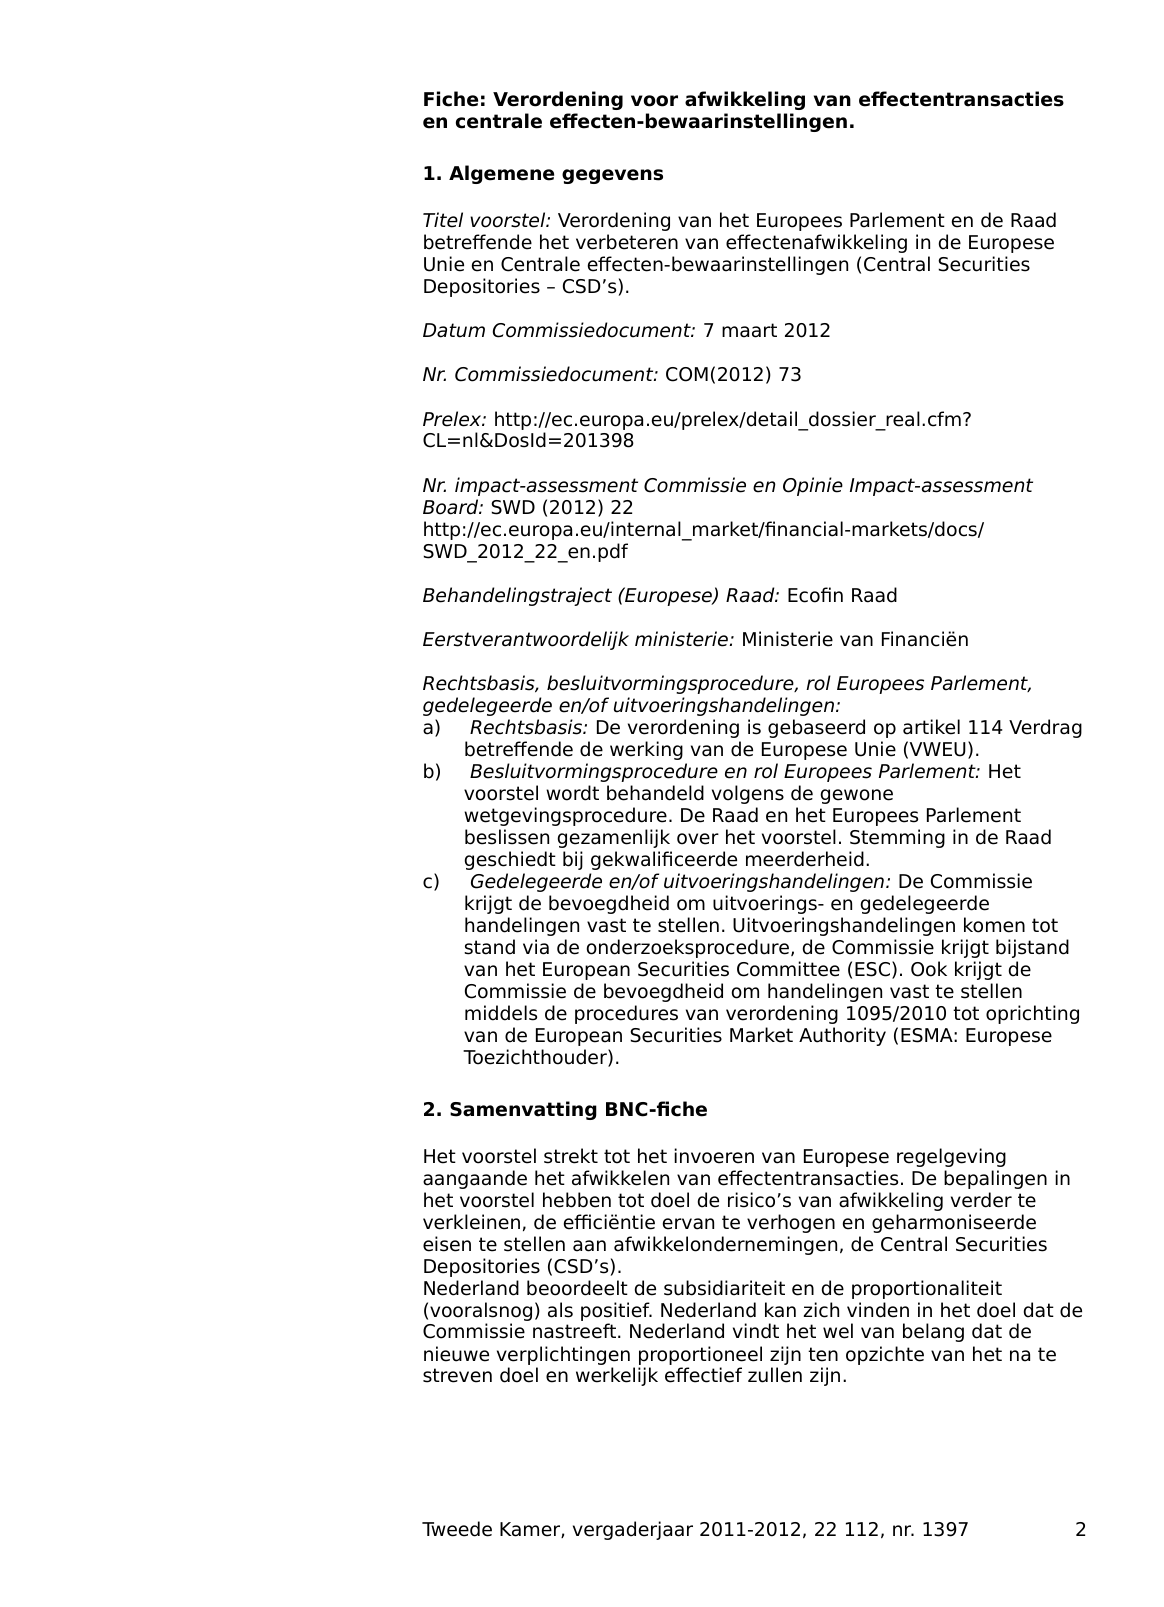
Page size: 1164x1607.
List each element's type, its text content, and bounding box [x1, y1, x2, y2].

subtitle 1. Algemene gegevens [422, 163, 1087, 185]
text Nr. Commissiedocument: COM(2012) 73 [422, 364, 1087, 386]
subtitle Fiche: Verordening voor afwikkeling van effectentransacties en centrale effecten-bewaarinstellingen. [422, 89, 1087, 133]
text Titel voorstel: Verordening van het Europees Parlement en de Raad betreffende het verbeteren van effectenafwikkeling in de Europese Unie en Centrale effecten-bewaarinstellingen (Central Securities Depositories – CSD’s). [422, 210, 1087, 298]
text Eerstverantwoordelijk ministerie: Ministerie van Financiën [422, 629, 1087, 651]
text Rechtsbasis, besluitvormingsprocedure, rol Europees Parlement, gedelegeerde en/of uitvoeringshandelingen: [422, 673, 1087, 717]
text Prelex: http://ec.europa.eu/prelex/detail_dossier_real.cfm?CL=nl&DosId=201398 [422, 408, 1087, 452]
text http://ec.europa.eu/internal_market/financial-markets/docs/SWD_2012_22_en.pdf [422, 518, 1087, 562]
text c) Gedelegeerde en/of uitvoeringshandelingen: De Commissie krijgt de bevoegdheid om uitvoerings- en gedelegeerde handelingen vast te stellen. Uitvoeringshandelingen komen tot stand via de onderzoeksprocedure, de Commissie krijgt bijstand van het European Securities Committee (ESC). Ook krijgt de Commissie de bevoegdheid om handelingen vast te stellen middels de procedures van verordening 1095/2010 tot oprichting van de European Securities Market Authority (ESMA: Europese Toezichthouder). [422, 871, 1087, 1069]
text Nederland beoordeelt de subsidiariteit en de proportionaliteit (vooralsnog) als positief. Nederland kan zich vinden in het doel dat de Commissie nastreeft. Nederland vindt het wel van belang dat de nieuwe verplichtingen proportioneel zijn ten opzichte van het na te streven doel en werkelijk effectief zullen zijn. [422, 1277, 1087, 1387]
text Het voorstel strekt tot het invoeren van Europese regelgeving aangaande het afwikkelen van effectentransacties. De bepalingen in het voorstel hebben tot doel de risico’s van afwikkeling verder te verkleinen, de efficiëntie ervan te verhogen en geharmoniseerde eisen te stellen aan afwikkelondernemingen, de Central Securities Depositories (CSD’s). [422, 1146, 1087, 1277]
subtitle 2. Samenvatting BNC-fiche [422, 1099, 1087, 1121]
text a) Rechtsbasis: De verordening is gebaseerd op artikel 114 Verdrag betreffende de werking van de Europese Unie (VWEU). [422, 717, 1087, 761]
text Nr. impact-assessment Commissie en Opinie Impact-assessment Board: SWD (2012) 22 [422, 474, 1087, 518]
text b) Besluitvormingsprocedure en rol Europees Parlement: Het voorstel wordt behandeld volgens de gewone wetgevingsprocedure. De Raad en het Europees Parlement beslissen gezamenlijk over het voorstel. Stemming in de Raad geschiedt bij gekwalificeerde meerderheid. [422, 761, 1087, 871]
text Datum Commissiedocument: 7 maart 2012 [422, 320, 1087, 342]
text Behandelingstraject (Europese) Raad: Ecofin Raad [422, 585, 1087, 607]
